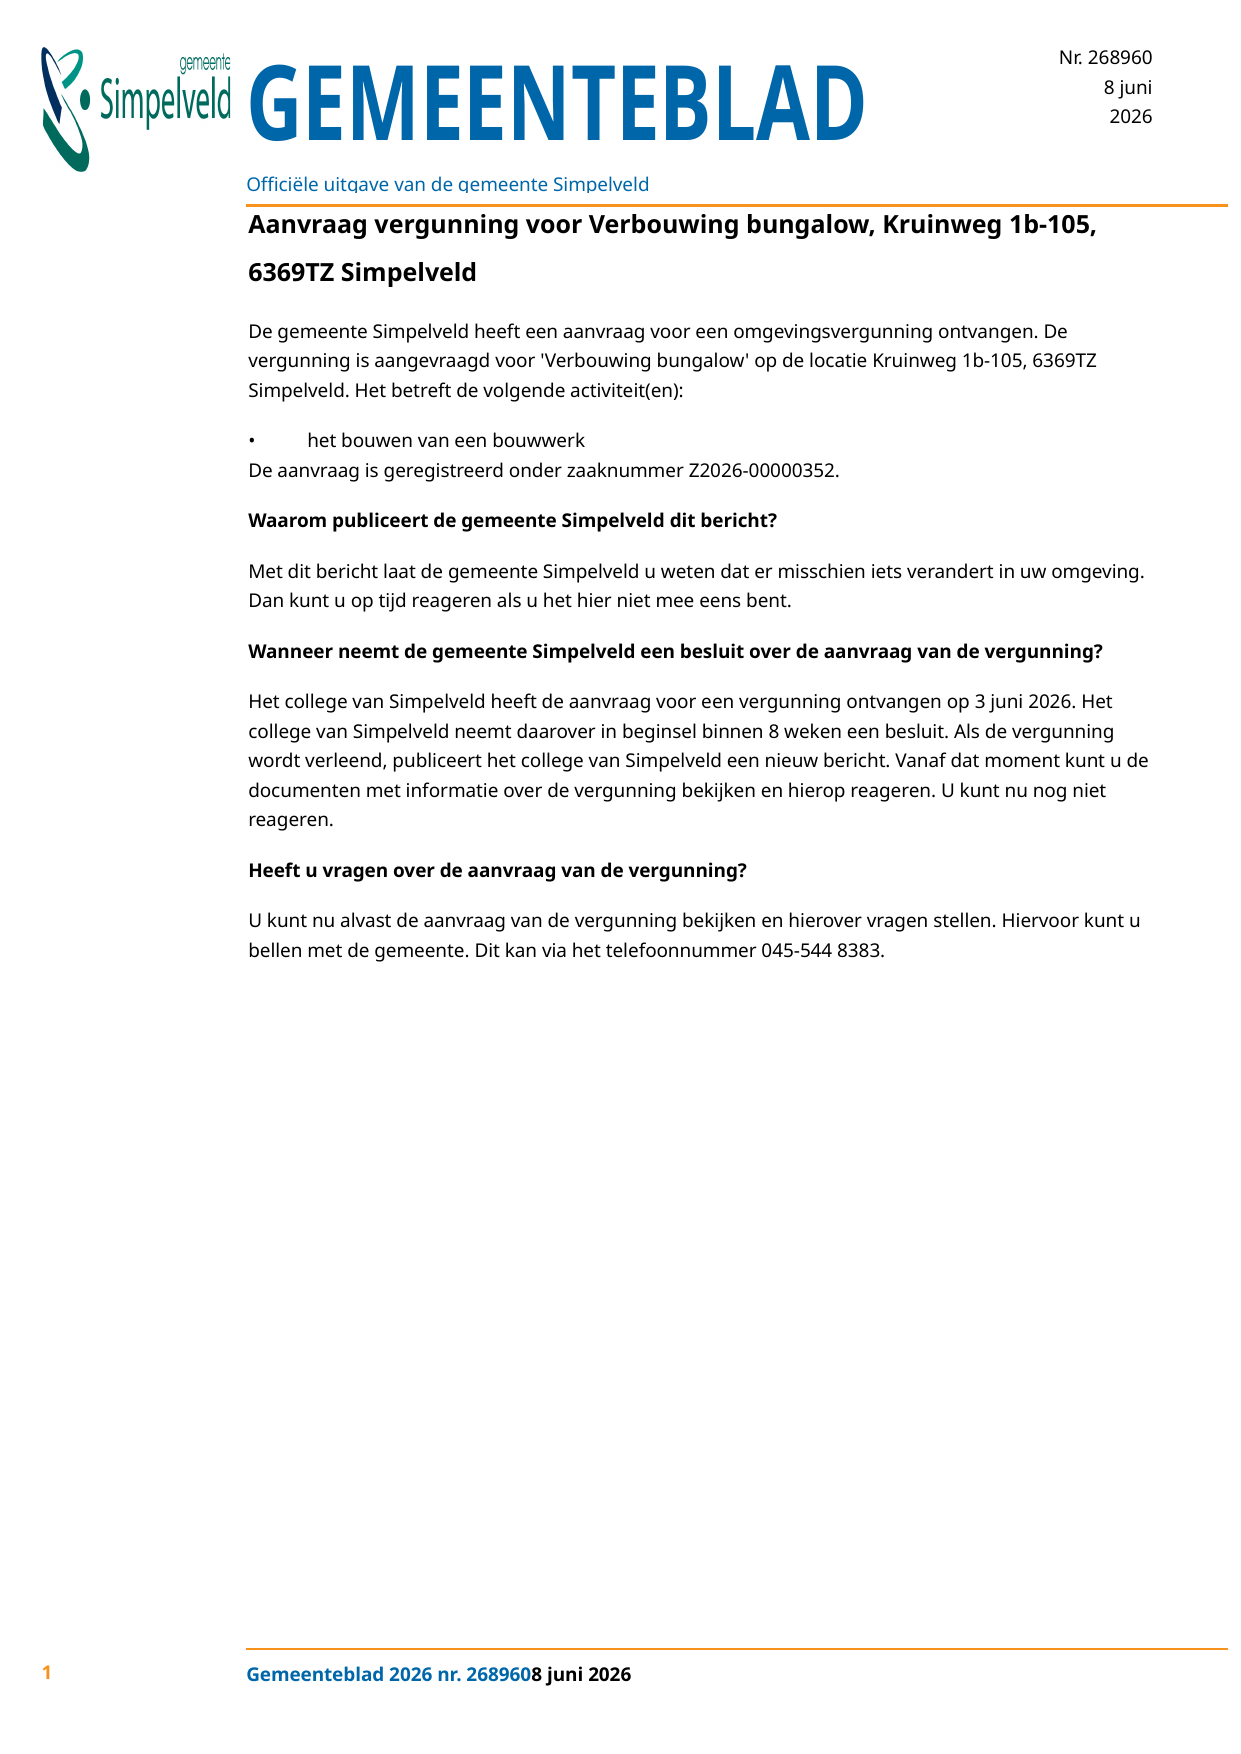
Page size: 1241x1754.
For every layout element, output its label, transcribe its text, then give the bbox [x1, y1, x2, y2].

text De gemeente Simpelveld heeft een aanvraag voor een omgevingsvergunning ontvangen. De vergunning is aangevraagd voor 'Verbouwing bungalow' op de locatie Kruinweg 1b-105, 6369TZ Simpelveld. Het betreft de volgende activiteit(en): [248, 318, 1152, 403]
text Wanneer neemt de gemeente Simpelveld een besluit over de aanvraag van de vergunning? [248, 638, 1152, 664]
text De aanvraag is geregistreerd onder zaaknummer Z2026-00000352. [248, 457, 1152, 483]
text Heeft u vragen over de aanvraag van de vergunning? [248, 857, 1152, 883]
text Het college van Simpelveld heeft de aanvraag voor een vergunning ontvangen op 3 juni 2026. Het college van Simpelveld neemt daarover in beginsel binnen 8 weken een besluit. Als de vergunning wordt verleend, publiceert het college van Simpelveld een nieuw bericht. Vanaf dat moment kunt u de documenten met informatie over de vergunning bekijken en hierop reageren. U kunt nu nog niet reageren. [248, 688, 1152, 832]
picture [41, 47, 231, 172]
text Aanvraag vergunning voor Verbouwing bungalow, Kruinweg 1b-105, 6369TZ Simpelveld [248, 207, 1152, 288]
text U kunt nu alvast de aanvraag van de vergunning bekijken en hierover vragen stellen. Hiervoor kunt u bellen met de gemeente. Dit kan via het telefoonnummer 045-544 8383. [248, 907, 1152, 963]
list het bouwen van een bouwwerk [248, 427, 1152, 453]
text Met dit bericht laat de gemeente Simpelveld u weten dat er misschien iets verandert in uw omgeving. Dan kunt u op tijd reageren als u het hier niet mee eens bent. [248, 558, 1152, 613]
text Waarom publiceert de gemeente Simpelveld dit bericht? [248, 507, 1152, 533]
